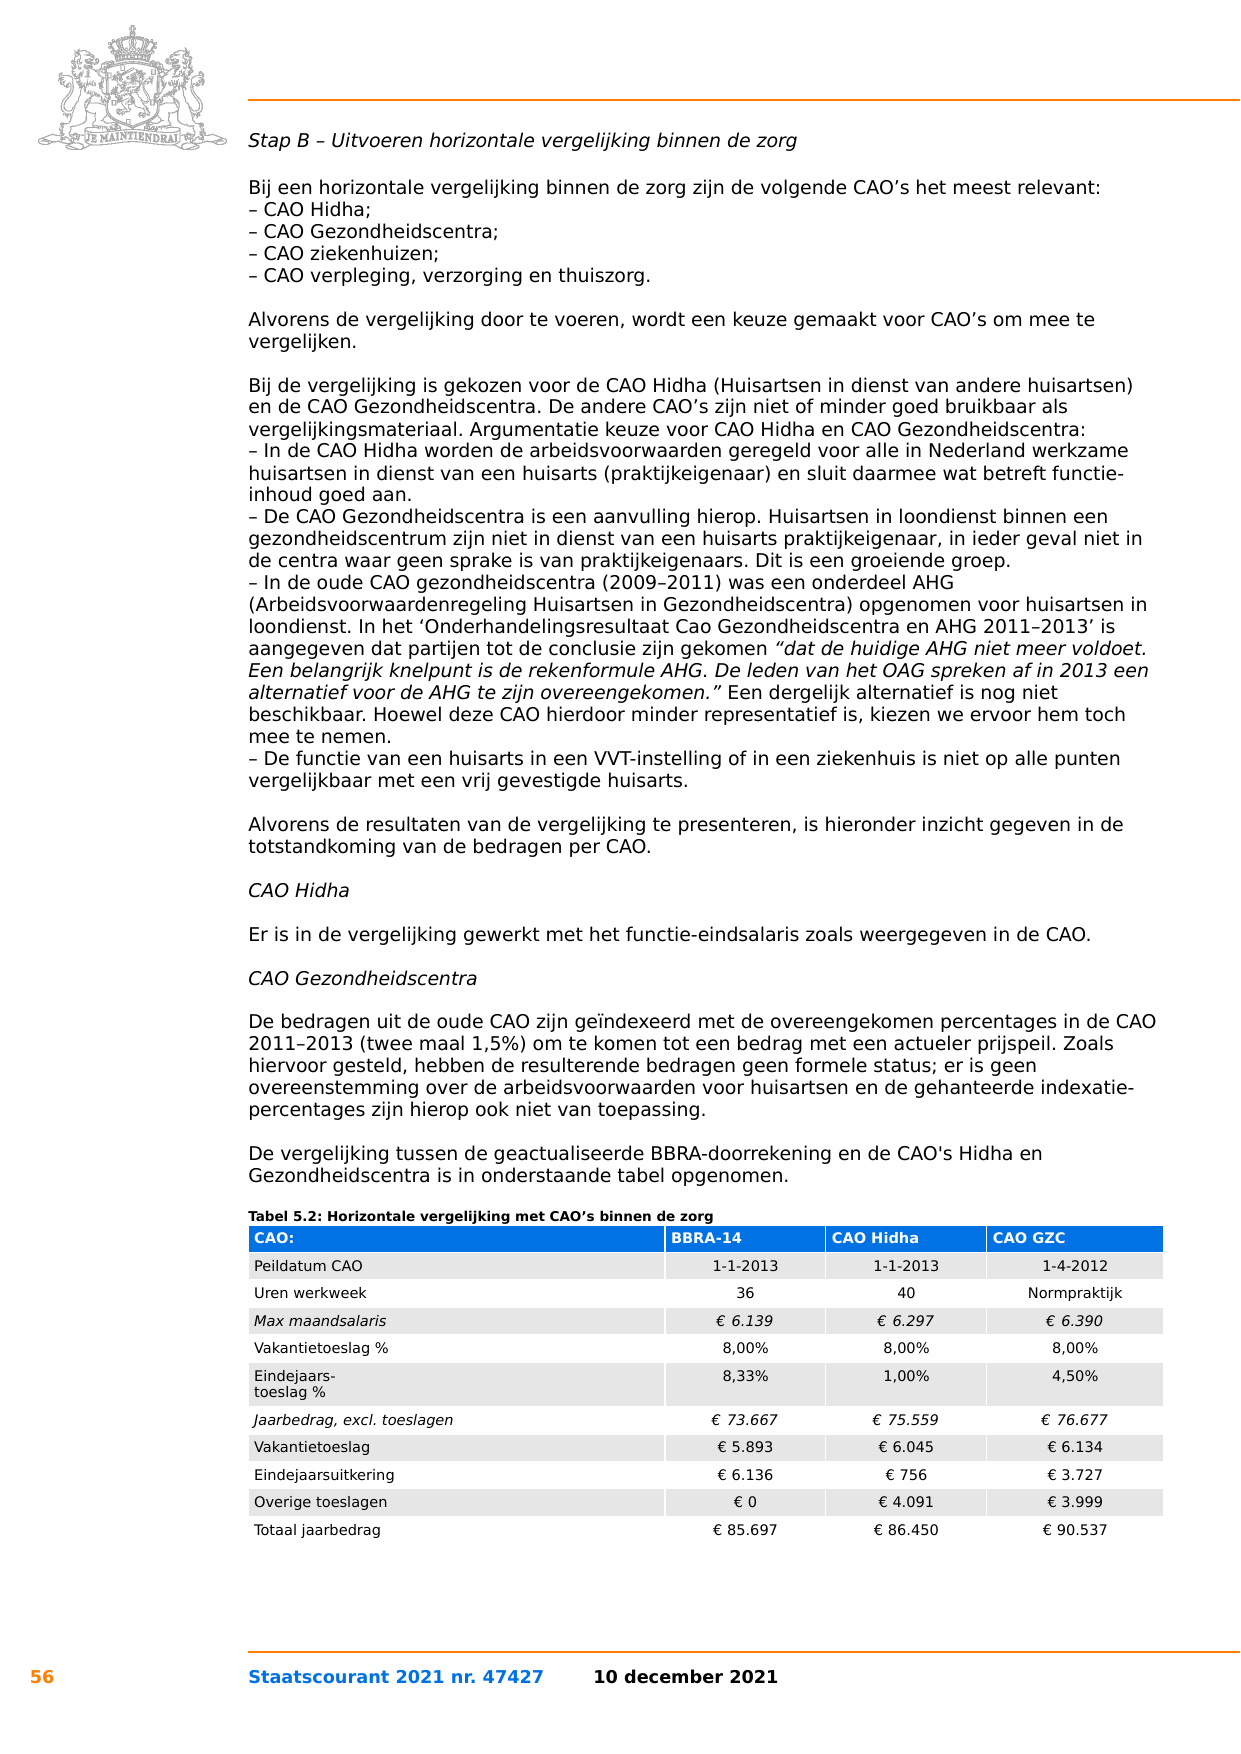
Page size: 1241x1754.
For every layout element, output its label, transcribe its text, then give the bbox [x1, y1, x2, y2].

table_cell Jaarbedrag, excl. toeslagen [249, 1407, 664, 1433]
text Alvorens de vergelijking door te voeren, wordt een keuze gemaakt voor CAO’s om mee te vergelijken. [248, 309, 1163, 353]
table_cell BBRA-14 [666, 1226, 825, 1252]
table_cell Peildatum CAO [249, 1253, 664, 1279]
table_cell € 5.893 [666, 1435, 825, 1461]
table_cell 36 [666, 1281, 825, 1307]
table_cell € 6.390 [987, 1308, 1163, 1334]
text Er is in de vergelijking gewerkt met het functie-eindsalaris zoals weergegeven in de CAO. [248, 924, 1163, 946]
subtitle Stap B – Uitvoeren horizontale vergelijking binnen de zorg [248, 130, 1163, 152]
text – De functie van een huisarts in een VVT-instelling of in een ziekenhuis is niet op alle punten vergelijkbaar met een vrij gevestigde huisarts. [248, 748, 1163, 792]
table_cell 1-1-2013 [666, 1253, 825, 1279]
table_cell Vakantietoeslag [249, 1435, 664, 1461]
table_cell € 85.697 [666, 1517, 825, 1543]
table_cell 1,00% [826, 1363, 986, 1406]
table_cell Uren werkweek [249, 1281, 664, 1307]
subtitle CAO Hidha [248, 880, 1163, 902]
table_cell 8,00% [666, 1335, 825, 1362]
text Alvorens de resultaten van de vergelijking te presenteren, is hieronder inzicht gegeven in de totstandkoming van de bedragen per CAO. [248, 814, 1163, 858]
table_cell CAO GZC [987, 1226, 1163, 1252]
table_cell € 3.727 [987, 1462, 1163, 1488]
table_cell € 3.999 [987, 1489, 1163, 1516]
table_cell 40 [826, 1281, 986, 1307]
table_cell Normpraktijk [987, 1281, 1163, 1307]
text – CAO ziekenhuizen; [248, 243, 1163, 265]
text Bij een horizontale vergelijking binnen de zorg zijn de volgende CAO’s het meest relevant: [248, 177, 1163, 199]
table_cell € 6.045 [826, 1435, 986, 1461]
text – CAO Hidha; [248, 199, 1163, 221]
table_cell € 86.450 [826, 1517, 986, 1543]
table_cell € 756 [826, 1462, 986, 1488]
text – CAO Gezondheidscentra; [248, 221, 1163, 243]
table_cell € 6.297 [826, 1308, 986, 1334]
picture [38, 25, 227, 150]
table_cell 8,00% [826, 1335, 986, 1362]
table_cell 4,50% [987, 1363, 1163, 1406]
subtitle CAO Gezondheidscentra [248, 967, 1163, 989]
table_cell € 6.134 [987, 1435, 1163, 1461]
table_cell Overige toeslagen [249, 1489, 664, 1516]
text – CAO verpleging, verzorging en thuiszorg. [248, 265, 1163, 287]
table_cell € 75.559 [826, 1407, 986, 1433]
table_cell Eindejaars- toeslag % [249, 1363, 664, 1406]
table_cell 8,33% [666, 1363, 825, 1406]
table_header Tabel 5.2: Horizontale vergelijking met CAO’s binnen de zorg [248, 1209, 1163, 1225]
text – In de CAO Hidha worden de arbeidsvoorwaarden geregeld voor alle in Nederland werkzame huisartsen in dienst van een huisarts (praktijkeigenaar) en sluit daarmee wat betreft functie-inhoud goed aan. [248, 440, 1163, 506]
text – De CAO Gezondheidscentra is een aanvulling hierop. Huisartsen in loondienst binnen een gezondheidscentrum zijn niet in dienst van een huisarts praktijkeigenaar, in ieder geval niet in de centra waar geen sprake is van praktijkeigenaars. Dit is een groeiende groep. [248, 506, 1163, 572]
table_cell 1-4-2012 [987, 1253, 1163, 1279]
table_cell € 6.136 [666, 1462, 825, 1488]
table_cell € 76.677 [987, 1407, 1163, 1433]
table_cell Max maandsalaris [249, 1308, 664, 1334]
table_cell € 73.667 [666, 1407, 825, 1433]
text – In de oude CAO gezondheidscentra (2009–2011) was een onderdeel AHG (Arbeidsvoorwaardenregeling Huisartsen in Gezondheidscentra) opgenomen voor huisartsen in loondienst. In het ‘Onderhandelingsresultaat Cao Gezondheidscentra en AHG 2011–2013’ is aangegeven dat partijen tot de conclusie zijn gekomen “dat de huidige AHG niet meer voldoet. Een belangrijk knelpunt is de rekenformule AHG. De leden van het OAG spreken af in 2013 een alternatief voor de AHG te zijn overeengekomen.” Een dergelijk alternatief is nog niet beschikbaar. Hoewel deze CAO hierdoor minder representatief is, kiezen we ervoor hem toch mee te nemen. [248, 572, 1163, 748]
table_cell Totaal jaarbedrag [249, 1517, 664, 1543]
text De bedragen uit de oude CAO zijn geïndexeerd met de overeengekomen percentages in de CAO 2011–2013 (twee maal 1,5%) om te komen tot een bedrag met een actueler prijspeil. Zoals hiervoor gesteld, hebben de resulterende bedragen geen formele status; er is geen overeenstemming over de arbeidsvoorwaarden voor huisartsen en de gehanteerde indexatie-percentages zijn hierop ook niet van toepassing. [248, 1011, 1163, 1121]
text Bij de vergelijking is gekozen voor de CAO Hidha (Huisartsen in dienst van andere huisartsen) en de CAO Gezondheidscentra. De andere CAO’s zijn niet of minder goed bruikbaar als vergelijkingsmateriaal. Argumentatie keuze voor CAO Hidha en CAO Gezondheidscentra: [248, 374, 1163, 440]
table_cell € 90.537 [987, 1517, 1163, 1543]
table_cell 1-1-2013 [826, 1253, 986, 1279]
table_cell € 6.139 [666, 1308, 825, 1334]
table_cell CAO: [249, 1226, 664, 1252]
table_cell € 4.091 [826, 1489, 986, 1516]
table_cell 8,00% [987, 1335, 1163, 1362]
table_cell € 0 [666, 1489, 825, 1516]
table_cell CAO Hidha [826, 1226, 986, 1252]
text De vergelijking tussen de geactualiseerde BBRA-doorrekening en de CAO's Hidha en Gezondheidscentra is in onderstaande tabel opgenomen. [248, 1143, 1163, 1187]
table_cell Vakantietoeslag % [249, 1335, 664, 1362]
table_cell Eindejaarsuitkering [249, 1462, 664, 1488]
